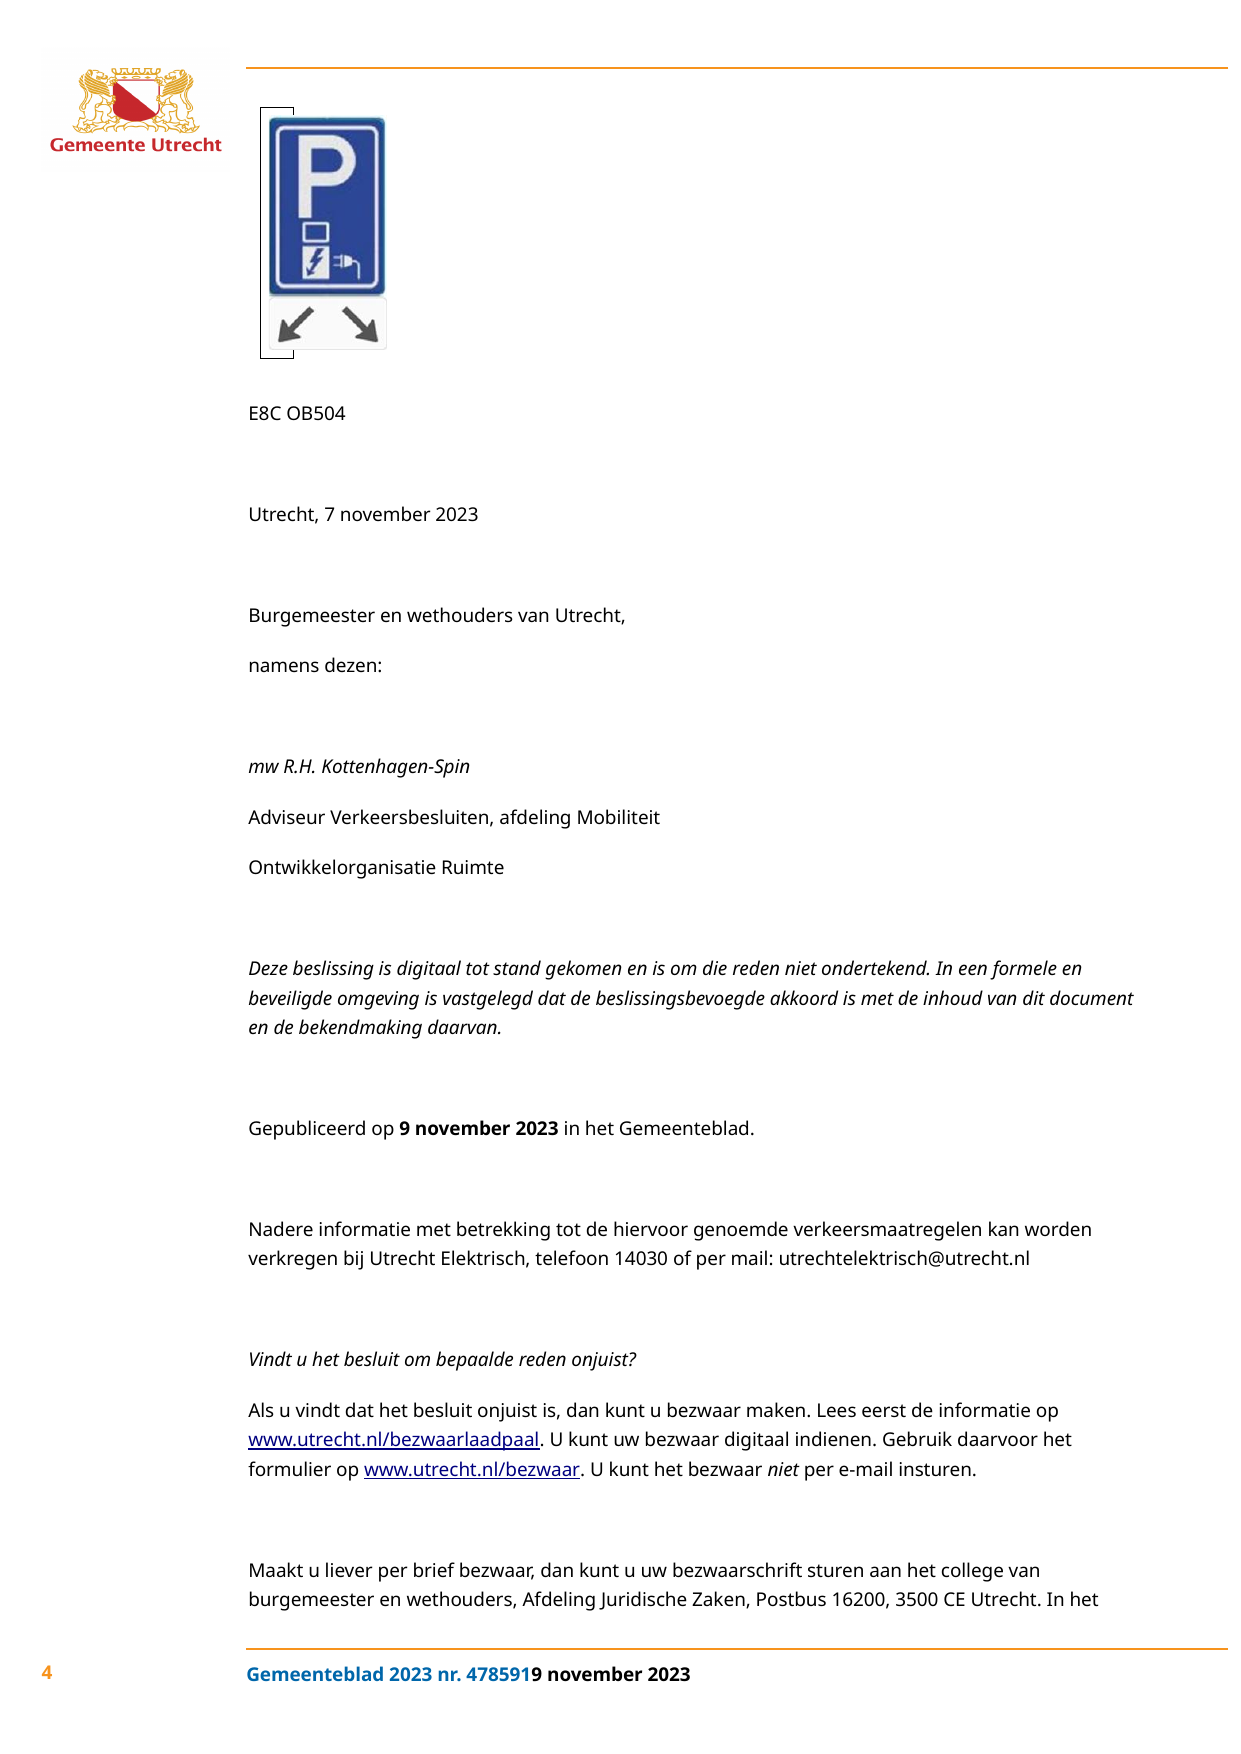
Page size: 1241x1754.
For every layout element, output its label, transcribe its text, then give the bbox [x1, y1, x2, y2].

text Als u vindt dat het besluit onjuist is, dan kunt u bezwaar maken. Lees eerst de informatie op www.utrecht.nl/bezwaarlaadpaal. U kunt uw bezwaar digitaal indienen. Gebruik daarvoor het formulier op www.utrecht.nl/bezwaar. U kunt het bezwaar niet per e-mail insturen. [248, 1397, 1152, 1482]
text mw R.H. Kottenhagen-Spin [248, 753, 1152, 779]
text Gepubliceerd op 9 november 2023 in het Gemeenteblad. [248, 1115, 1152, 1141]
text Maakt u liever per brief bezwaar, dan kunt u uw bezwaarschrift sturen aan het college van burgemeester en wethouders, Afdeling Juridische Zaken, Postbus 16200, 3500 CE Utrecht. In het [248, 1557, 1152, 1612]
text namens dezen: [248, 653, 1152, 678]
text Ontwikkelorganisatie Ruimte [248, 854, 1152, 880]
text Vindt u het besluit om bepaalde reden onjuist? [248, 1346, 1152, 1372]
picture [41, 47, 231, 172]
text Deze beslissing is digitaal tot stand gekomen en is om die reden niet ondertekend. In een formele en beveiligde omgeving is vastgelegd dat de beslissingsbevoegde akkoord is met de inhoud van dit document en de bekendmaking daarvan. [248, 955, 1152, 1040]
picture [268, 115, 387, 350]
text Adviseur Verkeersbesluiten, afdeling Mobiliteit [248, 804, 1152, 830]
text E8C OB504 [248, 401, 1152, 426]
text Burgemeester en wethouders van Utrecht, [248, 602, 1152, 628]
text Utrecht, 7 november 2023 [248, 501, 1152, 527]
text Nadere informatie met betrekking tot de hiervoor genoemde verkeersmaatregelen kan worden verkregen bij Utrecht Elektrisch, telefoon 14030 of per mail: utrechtelektrisch@utrecht.nl [248, 1216, 1152, 1271]
